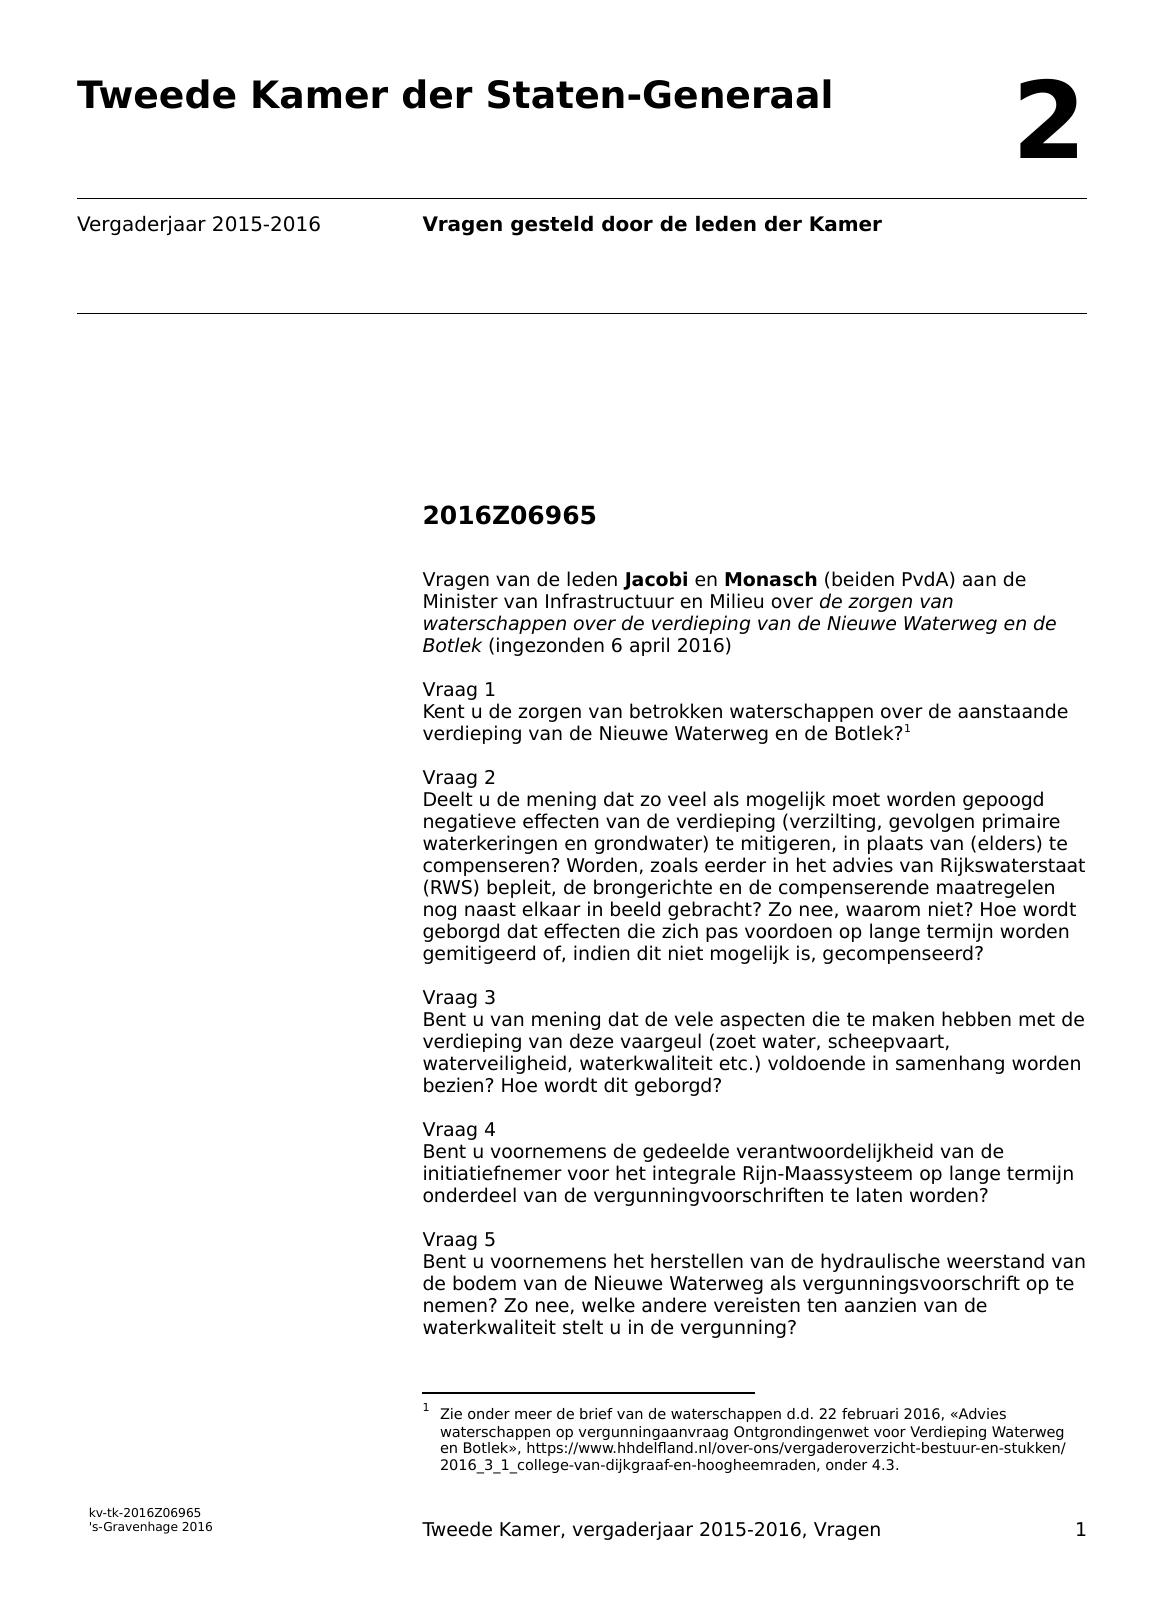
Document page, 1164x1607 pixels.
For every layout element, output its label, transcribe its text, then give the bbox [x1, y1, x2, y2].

table_header 2 [886, 59, 1087, 198]
text 2016Z06965 [422, 501, 1087, 531]
text Bent u voornemens het herstellen van de hydraulische weerstand van de bodem van de Nieuwe Waterweg als vergunningsvoorschrift op te nemen? Zo nee, welke andere vereisten ten aanzien van de waterkwaliteit stelt u in de vergunning? [422, 1251, 1087, 1339]
text kv-tk-2016Z06965 [88, 1506, 323, 1520]
text Vraag 4 [422, 1119, 1087, 1141]
text Bent u voornemens de gedeelde verantwoordelijkheid van de initiatiefnemer voor het integrale Rijn-Maassysteem op lange termijn onderdeel van de vergunningvoorschriften te laten worden? [422, 1141, 1087, 1207]
text Deelt u de mening dat zo veel als mogelijk moet worden gepoogd negatieve effecten van de verdieping (verzilting, gevolgen primaire waterkeringen en grondwater) te mitigeren, in plaats van (elders) te compenseren? Worden, zoals eerder in het advies van Rijkswaterstaat (RWS) bepleit, de brongerichte en de compenserende maatregelen nog naast elkaar in beeld gebracht? Zo nee, waarom niet? Hoe wordt geborgd dat effecten die zich pas voordoen op lange termijn worden gemitigeerd of, indien dit niet mogelijk is, gecompenseerd? [422, 789, 1087, 965]
text Zie onder meer de brief van de waterschappen d.d. 22 februari 2016, «Advies waterschappen op vergunningaanvraag Ontgrondingenwet voor Verdieping Waterweg en Botlek», https://www.hhdelfland.nl/over-ons/vergaderoverzicht-bestuur-en-stukken/2016_3_1_college-van-dijkgraaf-en-hoogheemraden, onder 4.3. [422, 1402, 1087, 1474]
table_cell Vergaderjaar 2015-2016 [77, 199, 422, 313]
text Bent u van mening dat de vele aspecten die te maken hebben met de verdieping van deze vaargeul (zoet water, scheepvaart, waterveiligheid, waterkwaliteit etc.) voldoende in samenhang worden bezien? Hoe wordt dit geborgd? [422, 1009, 1087, 1097]
text Kent u de zorgen van betrokken waterschappen over de aanstaande verdieping van de Nieuwe Waterweg en de Botlek? [422, 701, 1087, 745]
text Vraag 5 [422, 1229, 1087, 1251]
table_header Tweede Kamer der Staten-Generaal [77, 59, 886, 198]
text Vraag 3 [422, 987, 1087, 1009]
text Vraag 1 [422, 679, 1087, 701]
table_cell Vragen gesteld door de leden der Kamer [422, 199, 1087, 313]
text Vraag 2 [422, 767, 1087, 789]
text Vragen van de leden Jacobi en Monasch (beiden PvdA) aan de Minister van Infrastructuur en Milieu over de zorgen van waterschappen over de verdieping van de Nieuwe Waterweg en de Botlek (ingezonden 6 april 2016) [422, 569, 1087, 657]
text 's-Gravenhage 2016 [88, 1520, 323, 1534]
